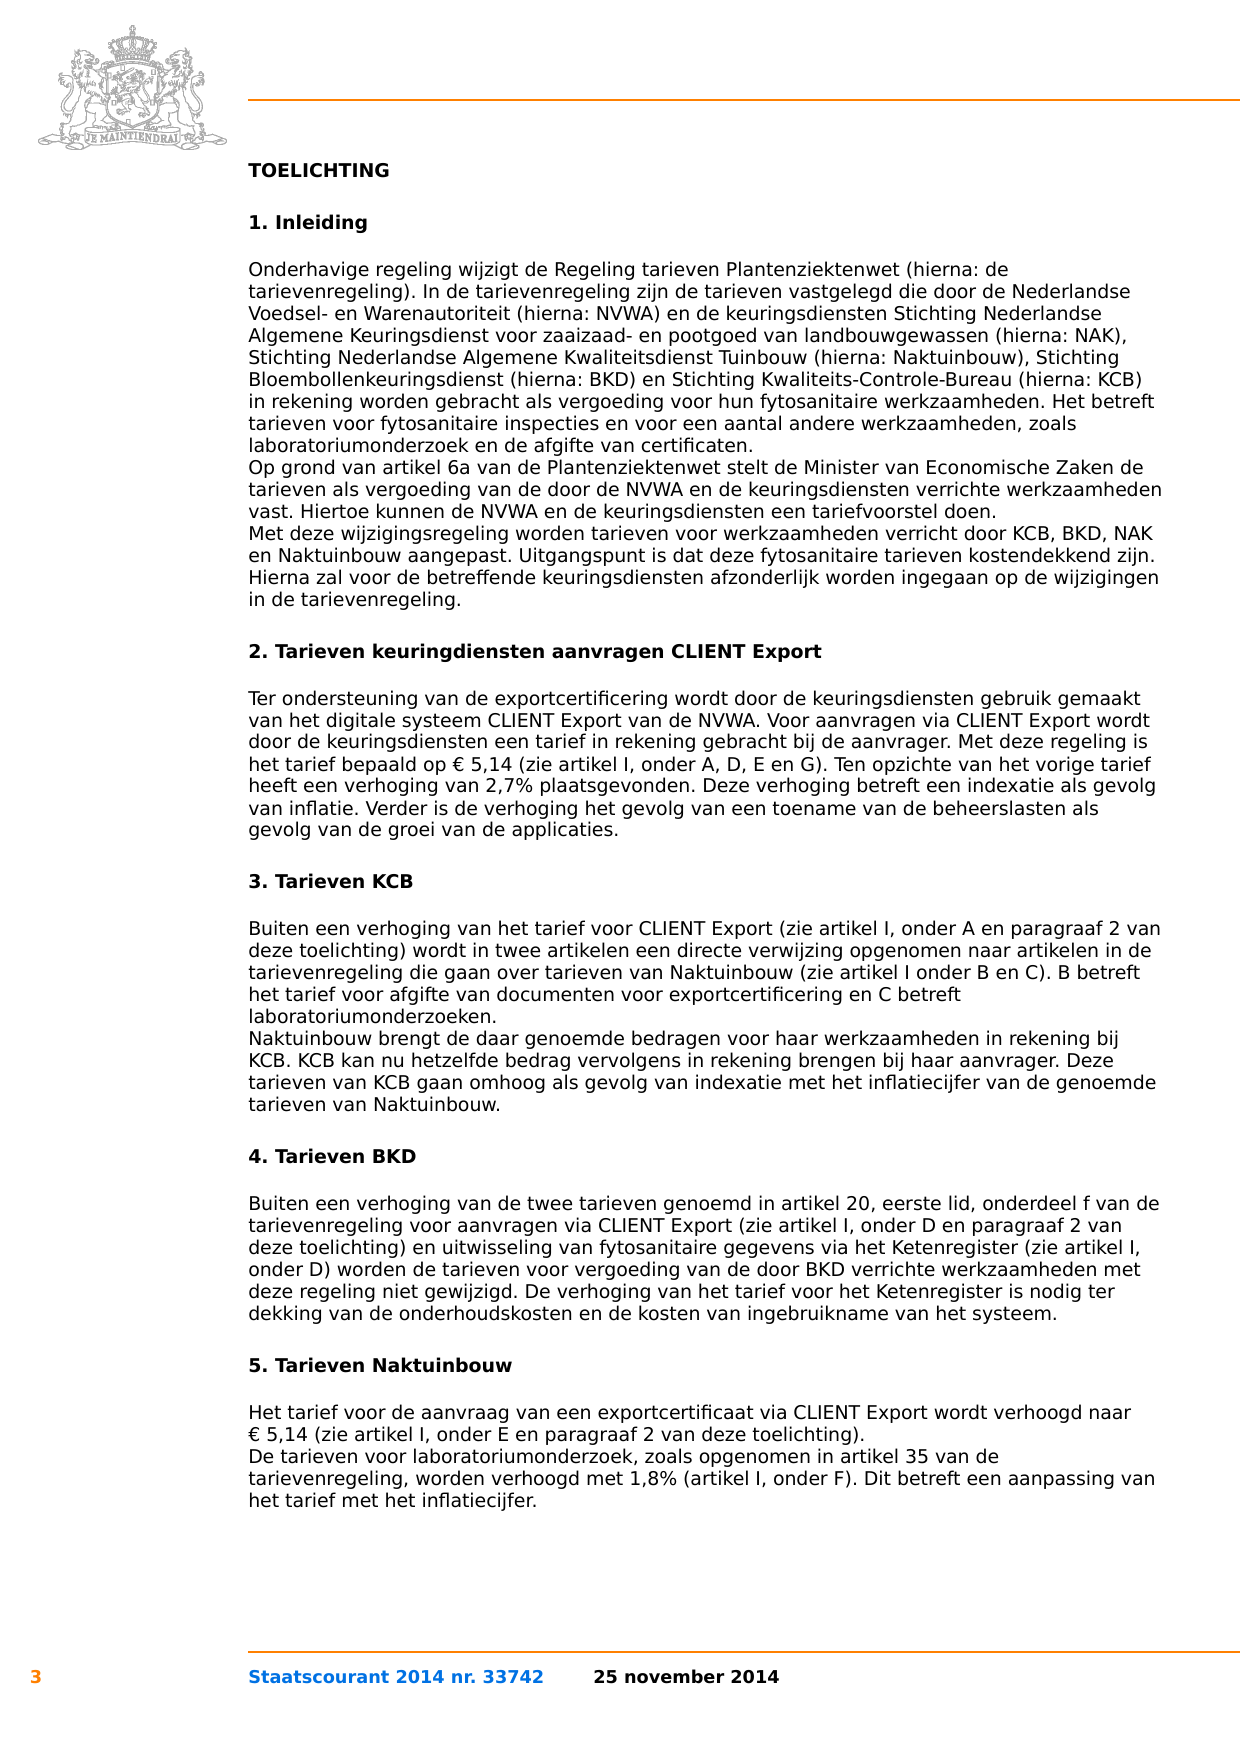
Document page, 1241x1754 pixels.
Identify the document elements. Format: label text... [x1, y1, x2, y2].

text Onderhavige regeling wijzigt de Regeling tarieven Plantenziektenwet (hierna: de [248, 259, 1163, 281]
text Ter ondersteuning van de exportcertificering wordt door de keuringsdiensten gebruik gemaakt van het digitale systeem CLIENT Export van de NVWA. Voor aanvragen via CLIENT Export wordt door de keuringsdiensten een tarief in rekening gebracht bij de aanvrager. Met deze regeling is het tarief bepaald op € 5,14 (zie artikel I, onder A, D, E en G). Ten opzichte van het vorige tarief heeft een verhoging van 2,7% plaatsgevonden. Deze verhoging betreft een indexatie als gevolg van inflatie. Verder is de verhoging het gevolg van een toename van de beheerslasten als gevolg van de groei van de applicaties. [248, 687, 1163, 841]
subtitle 3. Tarieven KCB [248, 871, 1163, 893]
subtitle 4. Tarieven BKD [248, 1146, 1163, 1168]
subtitle 5. Tarieven Naktuinbouw [248, 1355, 1163, 1377]
picture [38, 25, 227, 150]
text Het tarief voor de aanvraag van een exportcertificaat via CLIENT Export wordt verhoogd naar € 5,14 (zie artikel I, onder E en paragraaf 2 van deze toelichting). [248, 1402, 1163, 1446]
subtitle 2. Tarieven keuringdiensten aanvragen CLIENT Export [248, 641, 1163, 662]
subtitle TOELICHTING [248, 160, 1163, 182]
text Op grond van artikel 6a van de Plantenziektenwet stelt de Minister van Economische Zaken de tarieven als vergoeding van de door de NVWA en de keuringsdiensten verrichte werkzaamheden vast. Hiertoe kunnen de NVWA en de keuringsdiensten een tariefvoorstel doen. [248, 457, 1163, 523]
text Naktuinbouw brengt de daar genoemde bedragen voor haar werkzaamheden in rekening bij KCB. KCB kan nu hetzelfde bedrag vervolgens in rekening brengen bij haar aanvrager. Deze tarieven van KCB gaan omhoog als gevolg van indexatie met het inflatiecijfer van de genoemde tarieven van Naktuinbouw. [248, 1028, 1163, 1116]
text Met deze wijzigingsregeling worden tarieven voor werkzaamheden verricht door KCB, BKD, NAK en Naktuinbouw aangepast. Uitgangspunt is dat deze fytosanitaire tarieven kostendekkend zijn. Hierna zal voor de betreffende keuringsdiensten afzonderlijk worden ingegaan op de wijzigingen in de tarievenregeling. [248, 523, 1163, 611]
text Buiten een verhoging van het tarief voor CLIENT Export (zie artikel I, onder A en paragraaf 2 van deze toelichting) wordt in twee artikelen een directe verwijzing opgenomen naar artikelen in de tarievenregeling die gaan over tarieven van Naktuinbouw (zie artikel I onder B en C). B betreft het tarief voor afgifte van documenten voor exportcertificering en C betreft laboratoriumonderzoeken. [248, 918, 1163, 1028]
text De tarieven voor laboratoriumonderzoek, zoals opgenomen in artikel 35 van de tarievenregeling, worden verhoogd met 1,8% (artikel I, onder F). Dit betreft een aanpassing van het tarief met het inflatiecijfer. [248, 1446, 1163, 1512]
text Buiten een verhoging van de twee tarieven genoemd in artikel 20, eerste lid, onderdeel f van de tarievenregeling voor aanvragen via CLIENT Export (zie artikel I, onder D en paragraaf 2 van deze toelichting) en uitwisseling van fytosanitaire gegevens via het Ketenregister (zie artikel I, onder D) worden de tarieven voor vergoeding van de door BKD verrichte werkzaamheden met deze regeling niet gewijzigd. De verhoging van het tarief voor het Ketenregister is nodig ter dekking van de onderhoudskosten en de kosten van ingebruikname van het systeem. [248, 1193, 1163, 1325]
subtitle 1. Inleiding [248, 212, 1163, 234]
text tarievenregeling). In de tarievenregeling zijn de tarieven vastgelegd die door de Nederlandse Voedsel- en Warenautoriteit (hierna: NVWA) en de keuringsdiensten Stichting Nederlandse Algemene Keuringsdienst voor zaaizaad- en pootgoed van landbouwgewassen (hierna: NAK), Stichting Nederlandse Algemene Kwaliteitsdienst Tuinbouw (hierna: Naktuinbouw), Stichting Bloembollenkeuringsdienst (hierna: BKD) en Stichting Kwaliteits-Controle-Bureau (hierna: KCB) in rekening worden gebracht als vergoeding voor hun fytosanitaire werkzaamheden. Het betreft tarieven voor fytosanitaire inspecties en voor een aantal andere werkzaamheden, zoals laboratoriumonderzoek en de afgifte van certificaten. [248, 281, 1163, 457]
